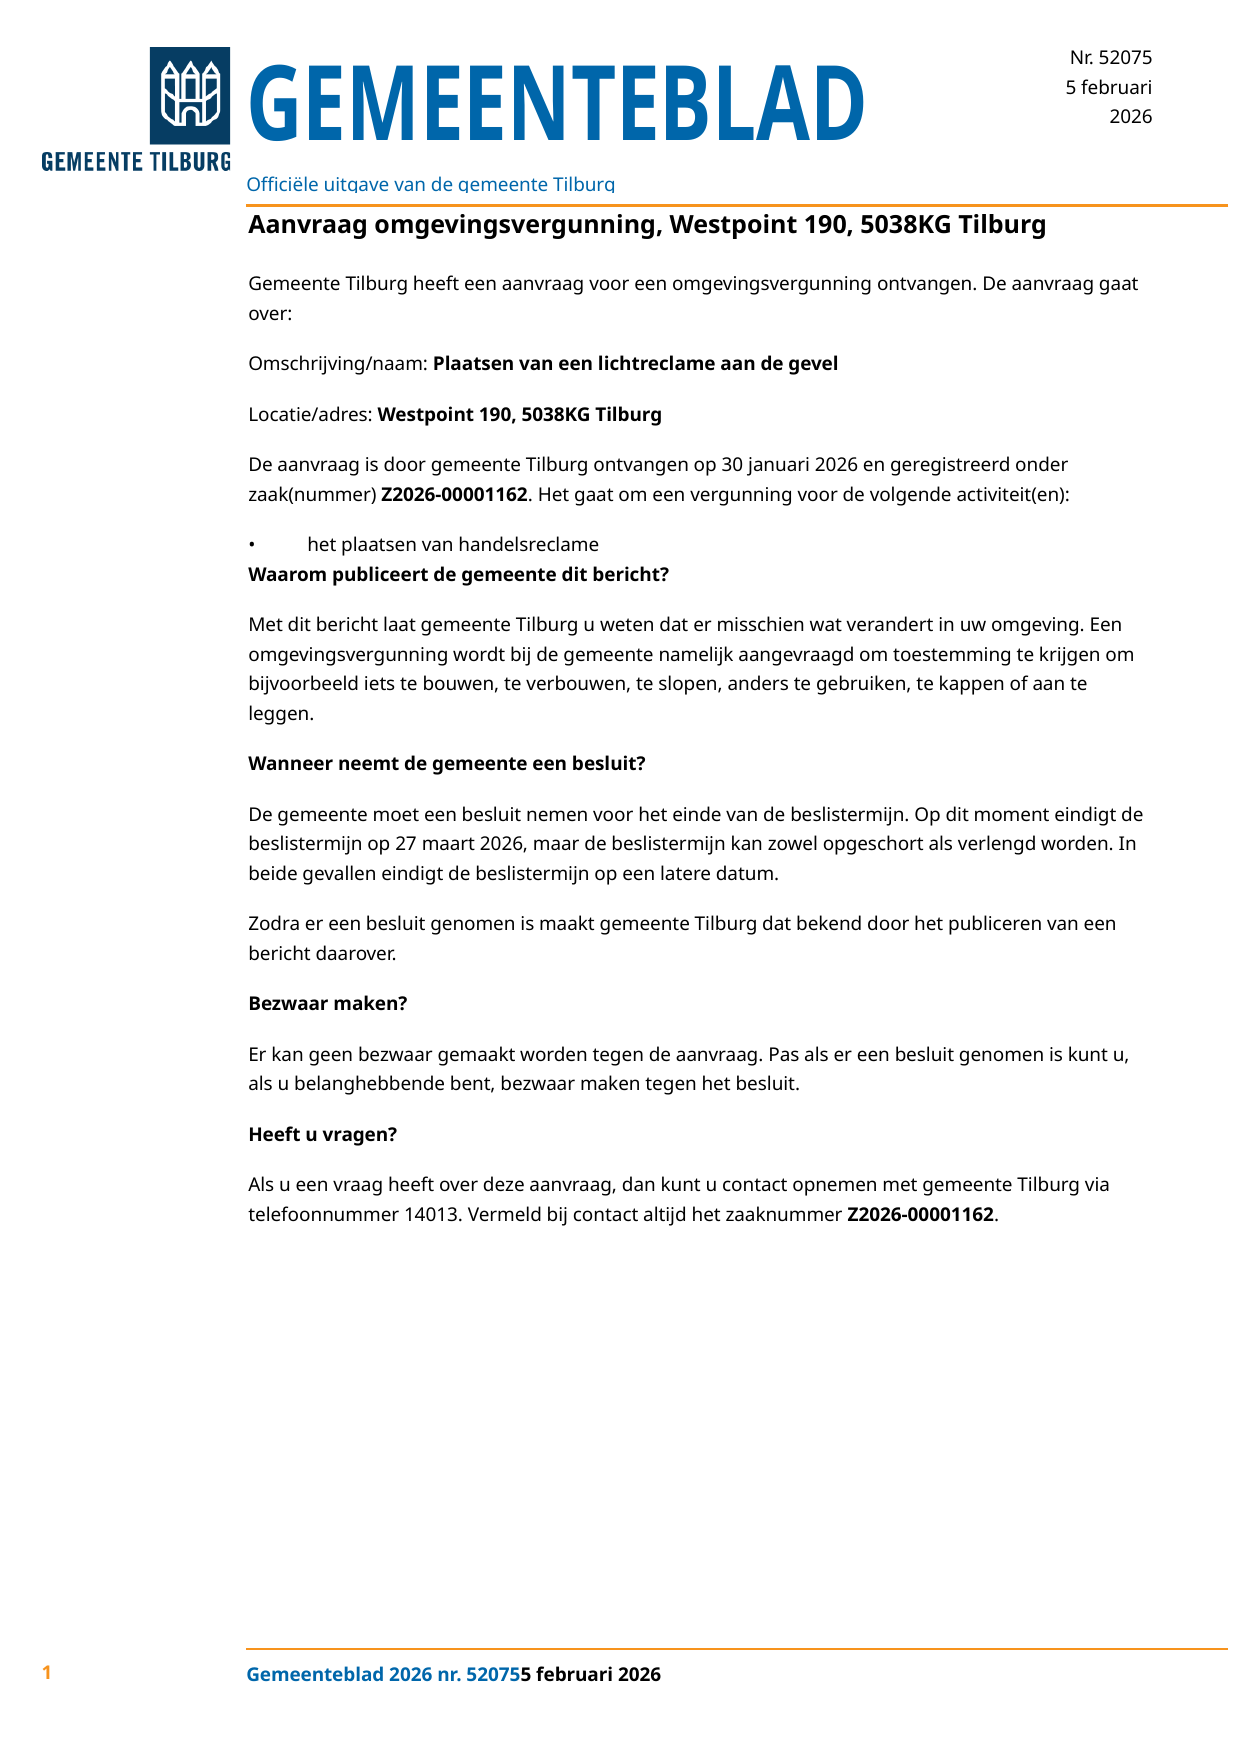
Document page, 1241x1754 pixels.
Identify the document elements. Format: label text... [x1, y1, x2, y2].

text Zodra er een besluit genomen is maakt gemeente Tilburg dat bekend door het publiceren van een bericht daarover. [248, 910, 1152, 966]
text Er kan geen bezwaar gemaakt worden tegen de aanvraag. Pas als er een besluit genomen is kunt u, als u belanghebbende bent, bezwaar maken tegen het besluit. [248, 1041, 1152, 1096]
text Als u een vraag heeft over deze aanvraag, dan kunt u contact opnemen met gemeente Tilburg via telefoonnummer 14013. Vermeld bij contact altijd het zaaknummer Z2026-00001162. [248, 1171, 1152, 1226]
text Waarom publiceert de gemeente dit bericht? [248, 561, 1152, 586]
text Locatie/adres: Westpoint 190, 5038KG Tilburg [248, 401, 1152, 426]
text Aanvraag omgevingsvergunning, Westpoint 190, 5038KG Tilburg [248, 207, 1152, 241]
text Heeft u vragen? [248, 1121, 1152, 1146]
text Wanneer neemt de gemeente een besluit? [248, 750, 1152, 776]
text Met dit bericht laat gemeente Tilburg u weten dat er misschien wat verandert in uw omgeving. Een omgevingsvergunning wordt bij de gemeente namelijk aangevraagd om toestemming te krijgen om bijvoorbeeld iets te bouwen, te verbouwen, te slopen, anders te gebruiken, te kappen of aan te leggen. [248, 611, 1152, 726]
text De gemeente moet een besluit nemen voor het einde van de beslistermijn. Op dit moment eindigt de beslistermijn op 27 maart 2026, maar de beslistermijn kan zowel opgeschort als verlengd worden. In beide gevallen eindigt de beslistermijn op een latere datum. [248, 801, 1152, 886]
picture [41, 47, 231, 172]
text De aanvraag is door gemeente Tilburg ontvangen op 30 januari 2026 en geregistreerd onder zaak(nummer) Z2026-00001162. Het gaat om een vergunning voor de volgende activiteit(en): [248, 451, 1152, 506]
text Omschrijving/naam: Plaatsen van een lichtreclame aan de gevel [248, 350, 1152, 376]
list het plaatsen van handelsreclame [248, 531, 1152, 557]
text Bezwaar maken? [248, 990, 1152, 1016]
text Gemeente Tilburg heeft een aanvraag voor een omgevingsvergunning ontvangen. De aanvraag gaat over: [248, 270, 1152, 326]
